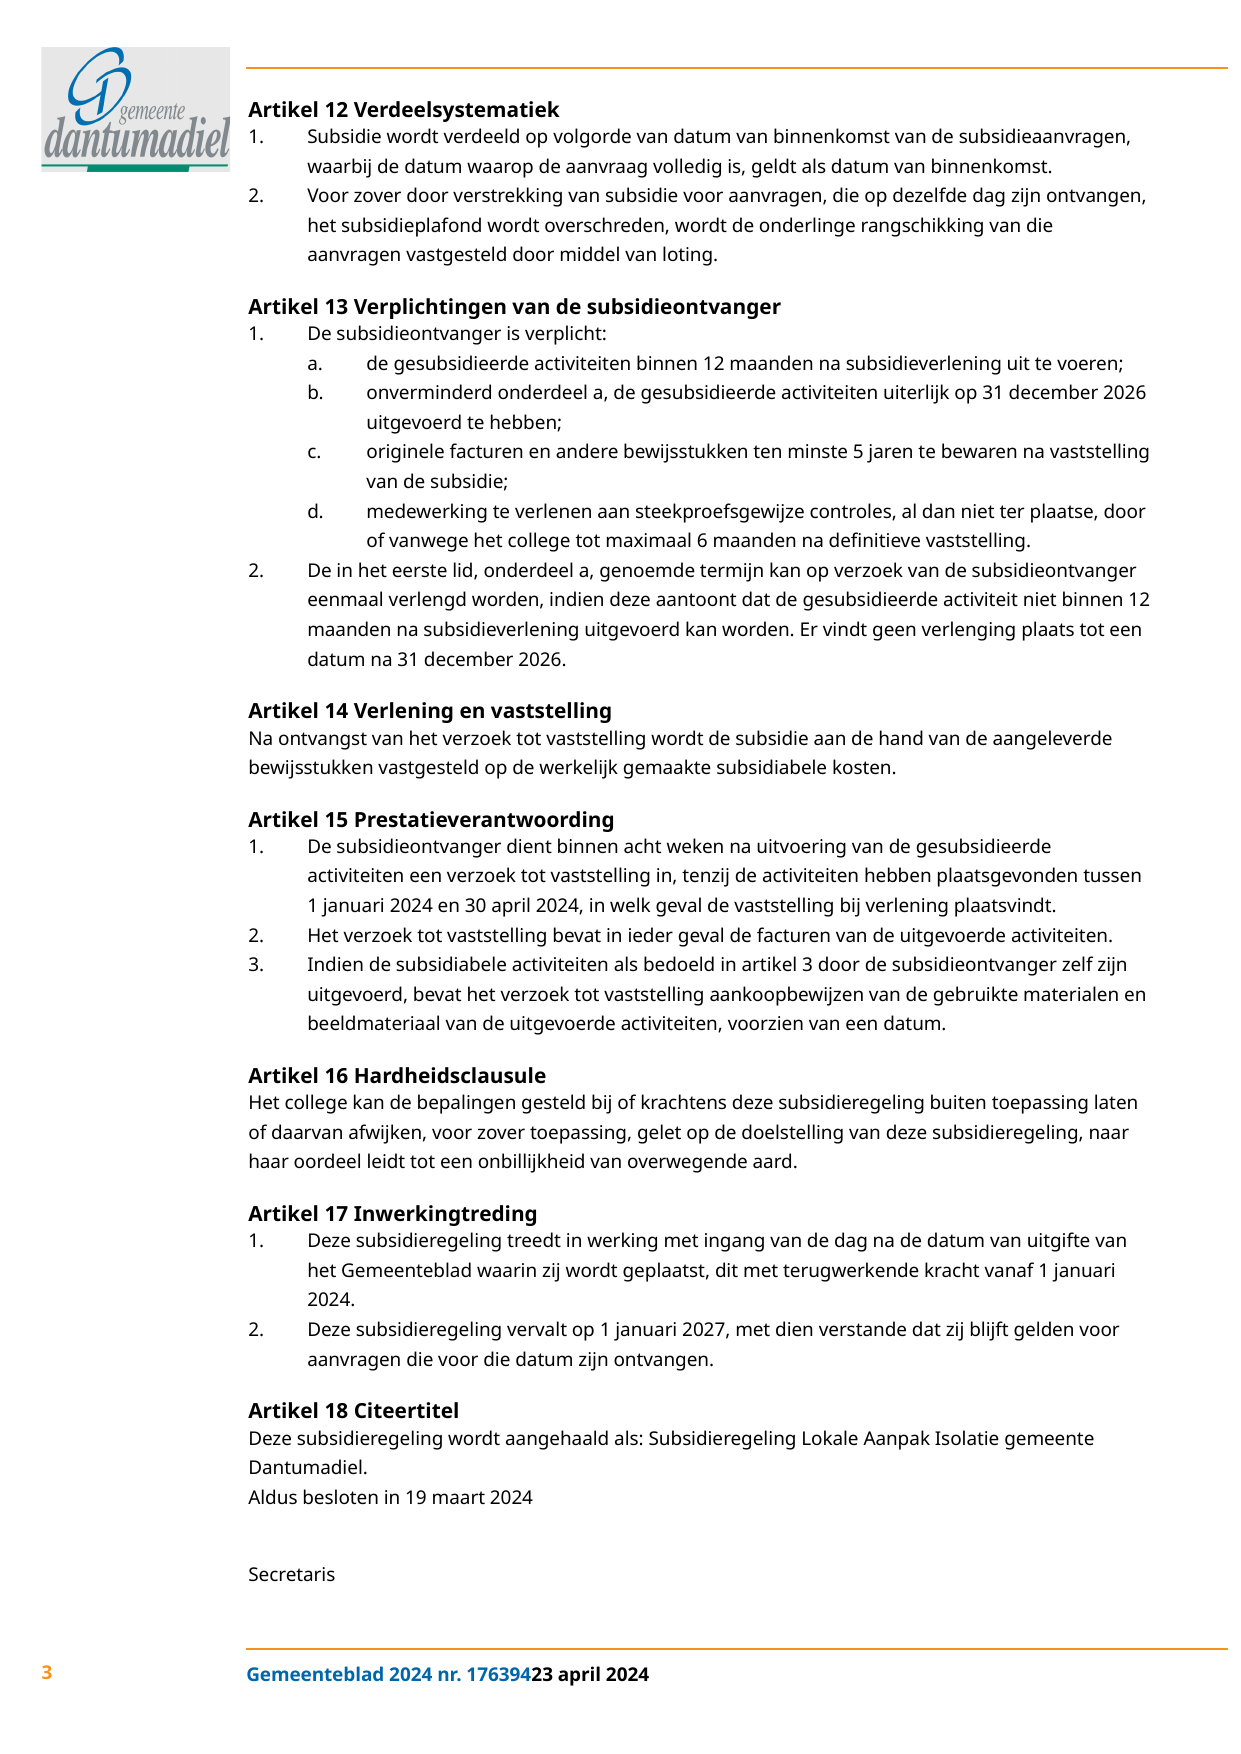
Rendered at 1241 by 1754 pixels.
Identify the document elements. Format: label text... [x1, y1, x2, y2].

list De subsidieontvanger is verplicht: [248, 320, 1152, 346]
list Indien de subsidiabele activiteiten als bedoeld in artikel 3 door de subsidieontvanger zelf zijn uitgevoerd, bevat het verzoek tot vaststelling aankoopbewijzen van de gebruikte materialen en beeldmateriaal van de uitgevoerde activiteiten, voorzien van een datum. [248, 951, 1152, 1036]
list originele facturen en andere bewijsstukken ten minste 5 jaren te bewaren na vaststelling van de subsidie; [307, 439, 1152, 494]
list Deze subsidieregeling treedt in werking met ingang van de dag na de datum van uitgifte van het Gemeenteblad waarin zij wordt geplaatst, dit met terugwerkende kracht vanaf 1 januari 2024. [248, 1227, 1152, 1312]
text Secretaris [248, 1561, 1152, 1587]
list Voor zover door verstrekking van subsidie voor aanvragen, die op dezelfde dag zijn ontvangen, het subsidieplafond wordt overschreden, wordt de onderlinge rangschikking van die aanvragen vastgesteld door middel van loting. [248, 182, 1152, 267]
text Artikel 17 Inwerkingtreding [248, 1199, 1152, 1227]
text Artikel 12 Verdeelsystematiek [248, 95, 1152, 123]
list De subsidieontvanger dient binnen acht weken na uitvoering van de gesubsidieerde activiteiten een verzoek tot vaststelling in, tenzij de activiteiten hebben plaatsgevonden tussen 1 januari 2024 en 30 april 2024, in welk geval de vaststelling bij verlening plaatsvindt. [248, 833, 1152, 918]
text Na ontvangst van het verzoek tot vaststelling wordt de subsidie aan de hand van de aangeleverde bewijsstukken vastgesteld op de werkelijk gemaakte subsidiabele kosten. [248, 725, 1152, 780]
text Artikel 16 Hardheidsclausule [248, 1061, 1152, 1089]
text Artikel 13 Verplichtingen van de subsidieontvanger [248, 292, 1152, 320]
list de gesubsidieerde activiteiten binnen 12 maanden na subsidieverlening uit te voeren; [307, 350, 1152, 376]
text Artikel 15 Prestatieverantwoording [248, 805, 1152, 833]
list Het verzoek tot vaststelling bevat in ieder geval de facturen van de uitgevoerde activiteiten. [248, 922, 1152, 948]
text Artikel 18 Citeertitel [248, 1396, 1152, 1425]
list Subsidie wordt verdeeld op volgorde van datum van binnenkomst van de subsidieaanvragen, waarbij de datum waarop de aanvraag volledig is, geldt als datum van binnenkomst. [248, 123, 1152, 178]
list Deze subsidieregeling vervalt op 1 januari 2027, met dien verstande dat zij blijft gelden voor aanvragen die voor die datum zijn ontvangen. [248, 1316, 1152, 1372]
text Het college kan de bepalingen gesteld bij of krachtens deze subsidieregeling buiten toepassing laten of daarvan afwijken, voor zover toepassing, gelet op de doelstelling van deze subsidieregeling, naar haar oordeel leidt tot een onbillijkheid van overwegende aard. [248, 1089, 1152, 1174]
list De in het eerste lid, onderdeel a, genoemde termijn kan op verzoek van de subsidieontvanger eenmaal verlengd worden, indien deze aantoont dat de gesubsidieerde activiteit niet binnen 12 maanden na subsidieverlening uitgevoerd kan worden. Er vindt geen verlenging plaats tot een datum na 31 december 2026. [248, 557, 1152, 672]
text Artikel 14 Verlening en vaststelling [248, 696, 1152, 725]
list medewerking te verlenen aan steekproefsgewijze controles, al dan niet ter plaatse, door of vanwege het college tot maximaal 6 maanden na definitieve vaststelling. [307, 498, 1152, 553]
text Aldus besloten in 19 maart 2024 [248, 1484, 1152, 1509]
picture [41, 47, 231, 172]
text Deze subsidieregeling wordt aangehaald als: Subsidieregeling Lokale Aanpak Isolatie gemeente Dantumadiel. [248, 1425, 1152, 1480]
list onverminderd onderdeel a, de gesubsidieerde activiteiten uiterlijk op 31 december 2026 uitgevoerd te hebben; [307, 379, 1152, 435]
